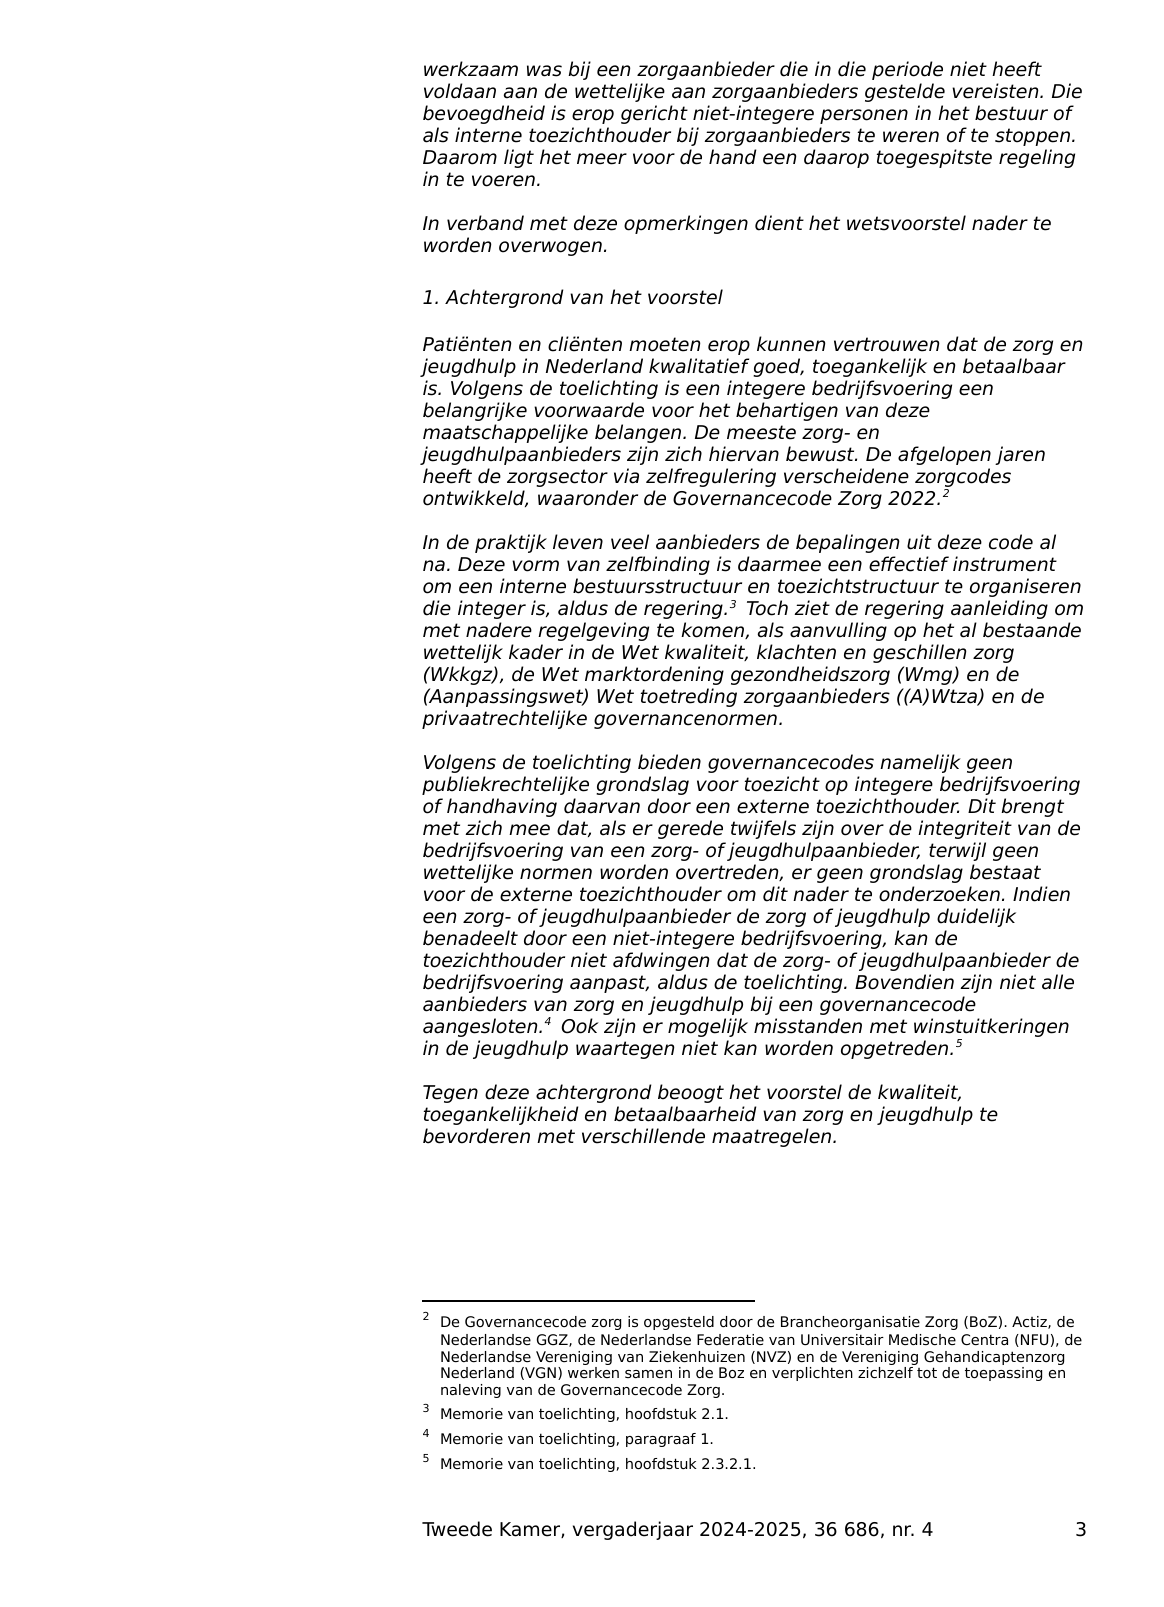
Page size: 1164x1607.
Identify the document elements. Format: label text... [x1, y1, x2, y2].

subtitle 1. Achtergrond van het voorstel [422, 287, 1087, 309]
text Patiënten en cliënten moeten erop kunnen vertrouwen dat de zorg en jeugdhulp in Nederland kwalitatief goed, toegankelijk en betaalbaar is. Volgens de toelichting is een integere bedrijfsvoering een belangrijke voorwaarde voor het behartigen van deze maatschappelijke belangen. De meeste zorg- en jeugdhulpaanbieders zijn zich hiervan bewust. De afgelopen jaren heeft de zorgsector via zelfregulering verscheidene zorgcodes ontwikkeld, waaronder de Governancecode Zorg 2022. [422, 334, 1087, 510]
text Memorie van toelichting, hoofdstuk 2.3.2.1. [422, 1452, 1087, 1474]
text Volgens de toelichting bieden governancecodes namelijk geen publiekrechtelijke grondslag voor toezicht op integere bedrijfsvoering of handhaving daarvan door een externe toezichthouder. Dit brengt met zich mee dat, als er gerede twijfels zijn over de integriteit van de bedrijfsvoering van een zorg- of jeugdhulpaanbieder, terwijl geen wettelijke normen worden overtreden, er geen grondslag bestaat voor de externe toezichthouder om dit nader te onderzoeken. Indien een zorg- of jeugdhulpaanbieder de zorg of jeugdhulp duidelijk benadeelt door een niet-integere bedrijfsvoering, kan de toezichthouder niet afdwingen dat de zorg- of jeugdhulpaanbieder de bedrijfsvoering aanpast, aldus de toelichting. Bovendien zijn niet alle aanbieders van zorg en jeugdhulp bij een governancecode aangesloten. Ook zijn er mogelijk misstanden met winstuitkeringen in de jeugdhulp waartegen niet kan worden opgetreden. [422, 752, 1087, 1060]
text Tegen deze achtergrond beoogt het voorstel de kwaliteit, toegankelijkheid en betaalbaarheid van zorg en jeugdhulp te bevorderen met verschillende maatregelen. [422, 1082, 1087, 1148]
text Memorie van toelichting, hoofdstuk 2.1. [422, 1402, 1087, 1424]
text In verband met deze opmerkingen dient het wetsvoorstel nader te worden overwogen. [422, 213, 1087, 257]
text werkzaam was bij een zorgaanbieder die in die periode niet heeft voldaan aan de wettelijke aan zorgaanbieders gestelde vereisten. Die bevoegdheid is erop gericht niet-integere personen in het bestuur of als interne toezichthouder bij zorgaanbieders te weren of te stoppen. Daarom ligt het meer voor de hand een daarop toegespitste regeling in te voeren. [422, 59, 1087, 191]
text De Governancecode zorg is opgesteld door de Brancheorganisatie Zorg (BoZ). Actiz, de Nederlandse GGZ, de Nederlandse Federatie van Universitair Medische Centra (NFU), de Nederlandse Vereniging van Ziekenhuizen (NVZ) en de Vereniging Gehandicaptenzorg Nederland (VGN) werken samen in de Boz en verplichten zichzelf tot de toepassing en naleving van de Governancecode Zorg. [422, 1310, 1087, 1399]
text In de praktijk leven veel aanbieders de bepalingen uit deze code al na. Deze vorm van zelfbinding is daarmee een effectief instrument om een interne bestuursstructuur en toezichtstructuur te organiseren die integer is, aldus de regering. Toch ziet de regering aanleiding om met nadere regelgeving te komen, als aanvulling op het al bestaande wettelijk kader in de Wet kwaliteit, klachten en geschillen zorg (Wkkgz), de Wet marktordening gezondheidszorg (Wmg) en de (Aanpassingswet) Wet toetreding zorgaanbieders ((A)Wtza) en de privaatrechtelijke governancenormen. [422, 532, 1087, 730]
text Memorie van toelichting, paragraaf 1. [422, 1427, 1087, 1449]
